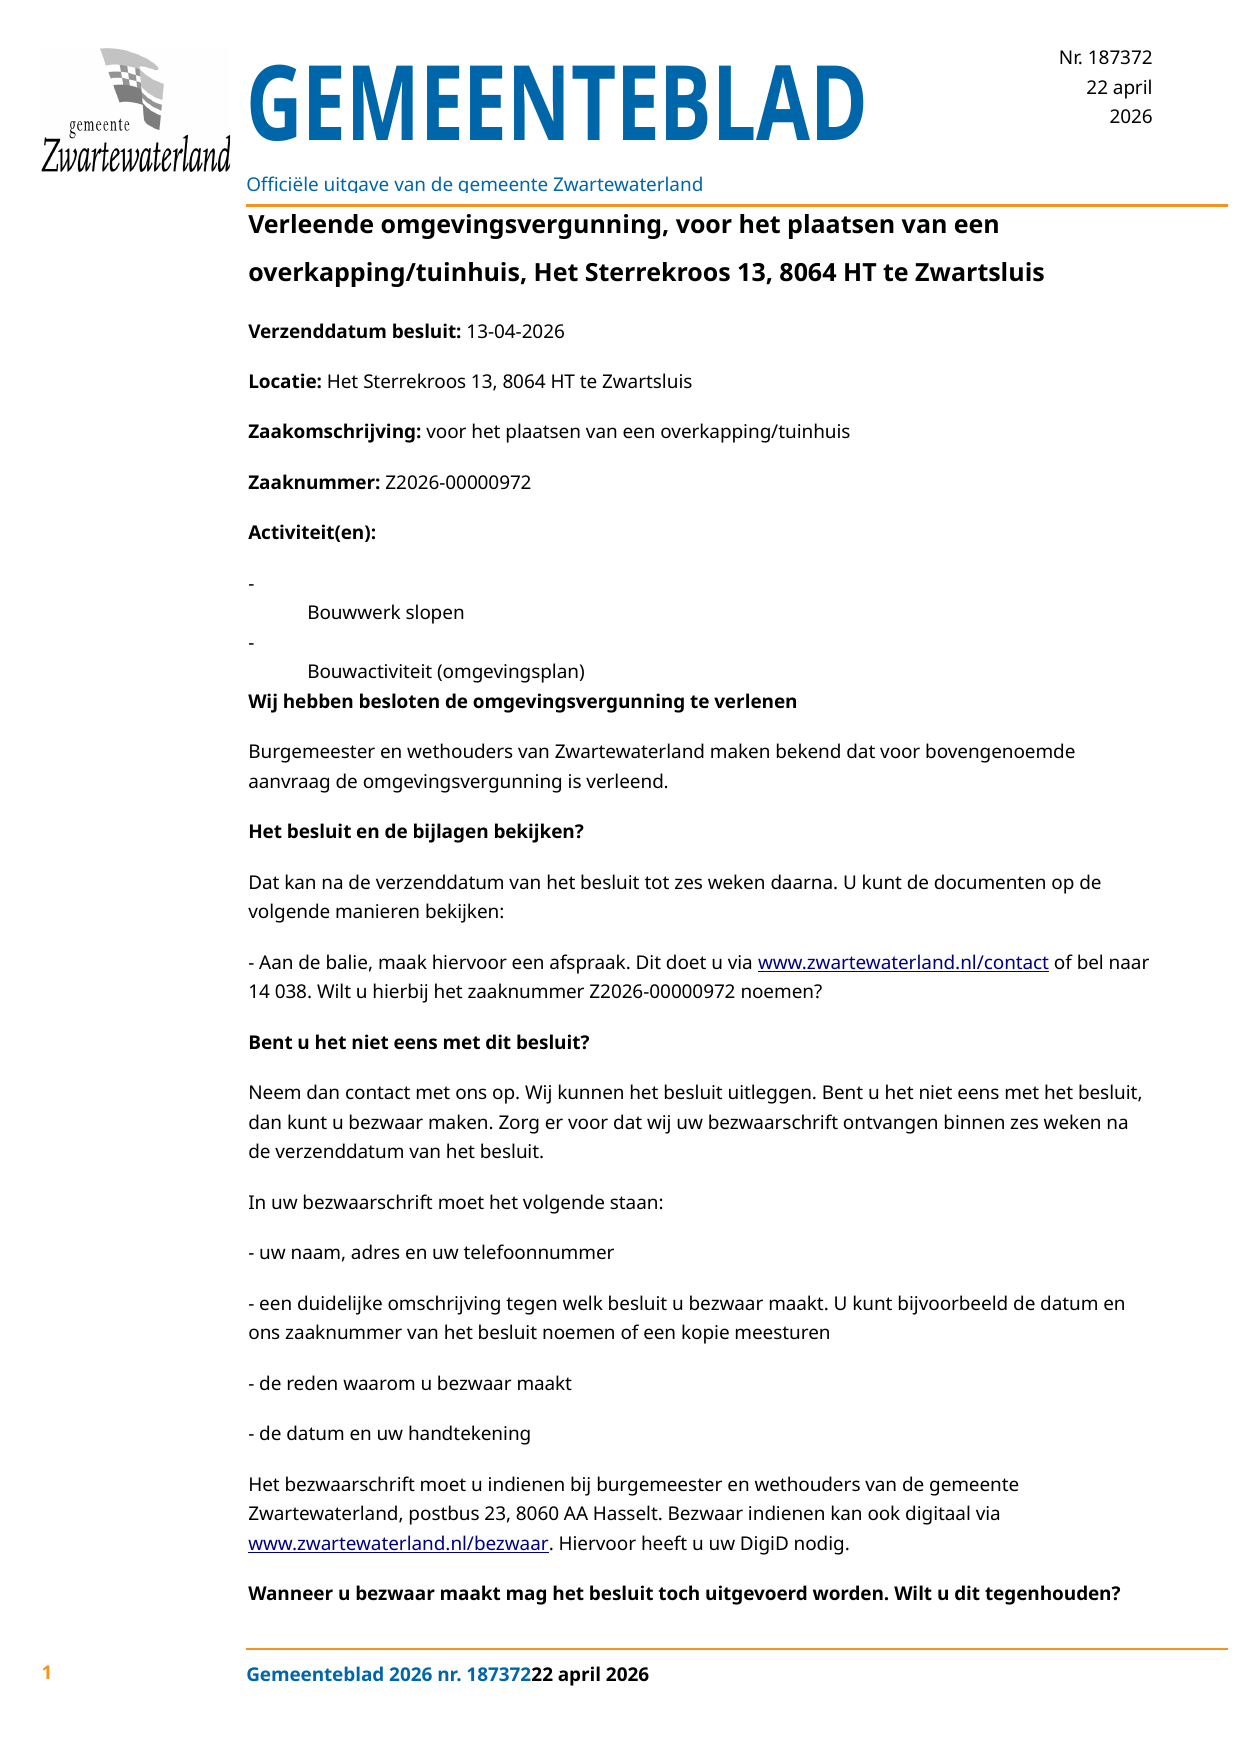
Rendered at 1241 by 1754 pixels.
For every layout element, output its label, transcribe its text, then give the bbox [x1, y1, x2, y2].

text - de datum en uw handtekening [248, 1420, 1152, 1446]
text Wanneer u bezwaar maakt mag het besluit toch uitgevoerd worden. Wilt u dit tegenhouden? [248, 1580, 1152, 1606]
text Zaakomschrijving: voor het plaatsen van een overkapping/tuinhuis [248, 419, 1152, 444]
text Het bezwaarschrift moet u indienen bij burgemeester en wethouders van de gemeente Zwartewaterland, postbus 23, 8060 AA Hasselt. Bezwaar indienen kan ook digitaal via www.zwartewaterland.nl/bezwaar. Hiervoor heeft u uw DigiD nodig. [248, 1471, 1152, 1556]
text Activiteit(en): [248, 519, 1152, 545]
text - uw naam, adres en uw telefoonnummer [248, 1239, 1152, 1265]
text Dat kan na de verzenddatum van het besluit tot zes weken daarna. U kunt de documenten op de volgende manieren bekijken: [248, 869, 1152, 924]
text Burgemeester en wethouders van Zwartewaterland maken bekend dat voor bovengenoemde aanvraag de omgevingsvergunning is verleend. [248, 739, 1152, 794]
text Verleende omgevingsvergunning, voor het plaatsen van een overkapping/tuinhuis, Het Sterrekroos 13, 8064 HT te Zwartsluis [248, 207, 1152, 288]
text Neem dan contact met ons op. Wij kunnen het besluit uitleggen. Bent u het niet eens met het besluit, dan kunt u bezwaar maken. Zorg er voor dat wij uw bezwaarschrift ontvangen binnen zes weken na de verzenddatum van het besluit. [248, 1079, 1152, 1164]
list Bouwwerk slopen [248, 599, 1152, 625]
text Bent u het niet eens met dit besluit? [248, 1029, 1152, 1055]
text Locatie: Het Sterrekroos 13, 8064 HT te Zwartsluis [248, 368, 1152, 394]
text - een duidelijke omschrijving tegen welk besluit u bezwaar maakt. U kunt bijvoorbeeld de datum en ons zaaknummer van het besluit noemen of een kopie meesturen [248, 1290, 1152, 1345]
text - de reden waarom u bezwaar maakt [248, 1370, 1152, 1396]
text Zaaknummer: Z2026-00000972 [248, 469, 1152, 495]
picture [41, 47, 231, 172]
list Bouwactiviteit (omgevingsplan) [248, 659, 1152, 684]
text Verzenddatum besluit: 13-04-2026 [248, 318, 1152, 344]
text Wij hebben besloten de omgevingsvergunning te verlenen [248, 688, 1152, 714]
text Het besluit en de bijlagen bekijken? [248, 819, 1152, 844]
text In uw bezwaarschrift moet het volgende staan: [248, 1189, 1152, 1215]
text - Aan de balie, maak hiervoor een afspraak. Dit doet u via www.zwartewaterland.nl/contact of bel naar 14 038. Wilt u hierbij het zaaknummer Z2026-00000972 noemen? [248, 949, 1152, 1004]
